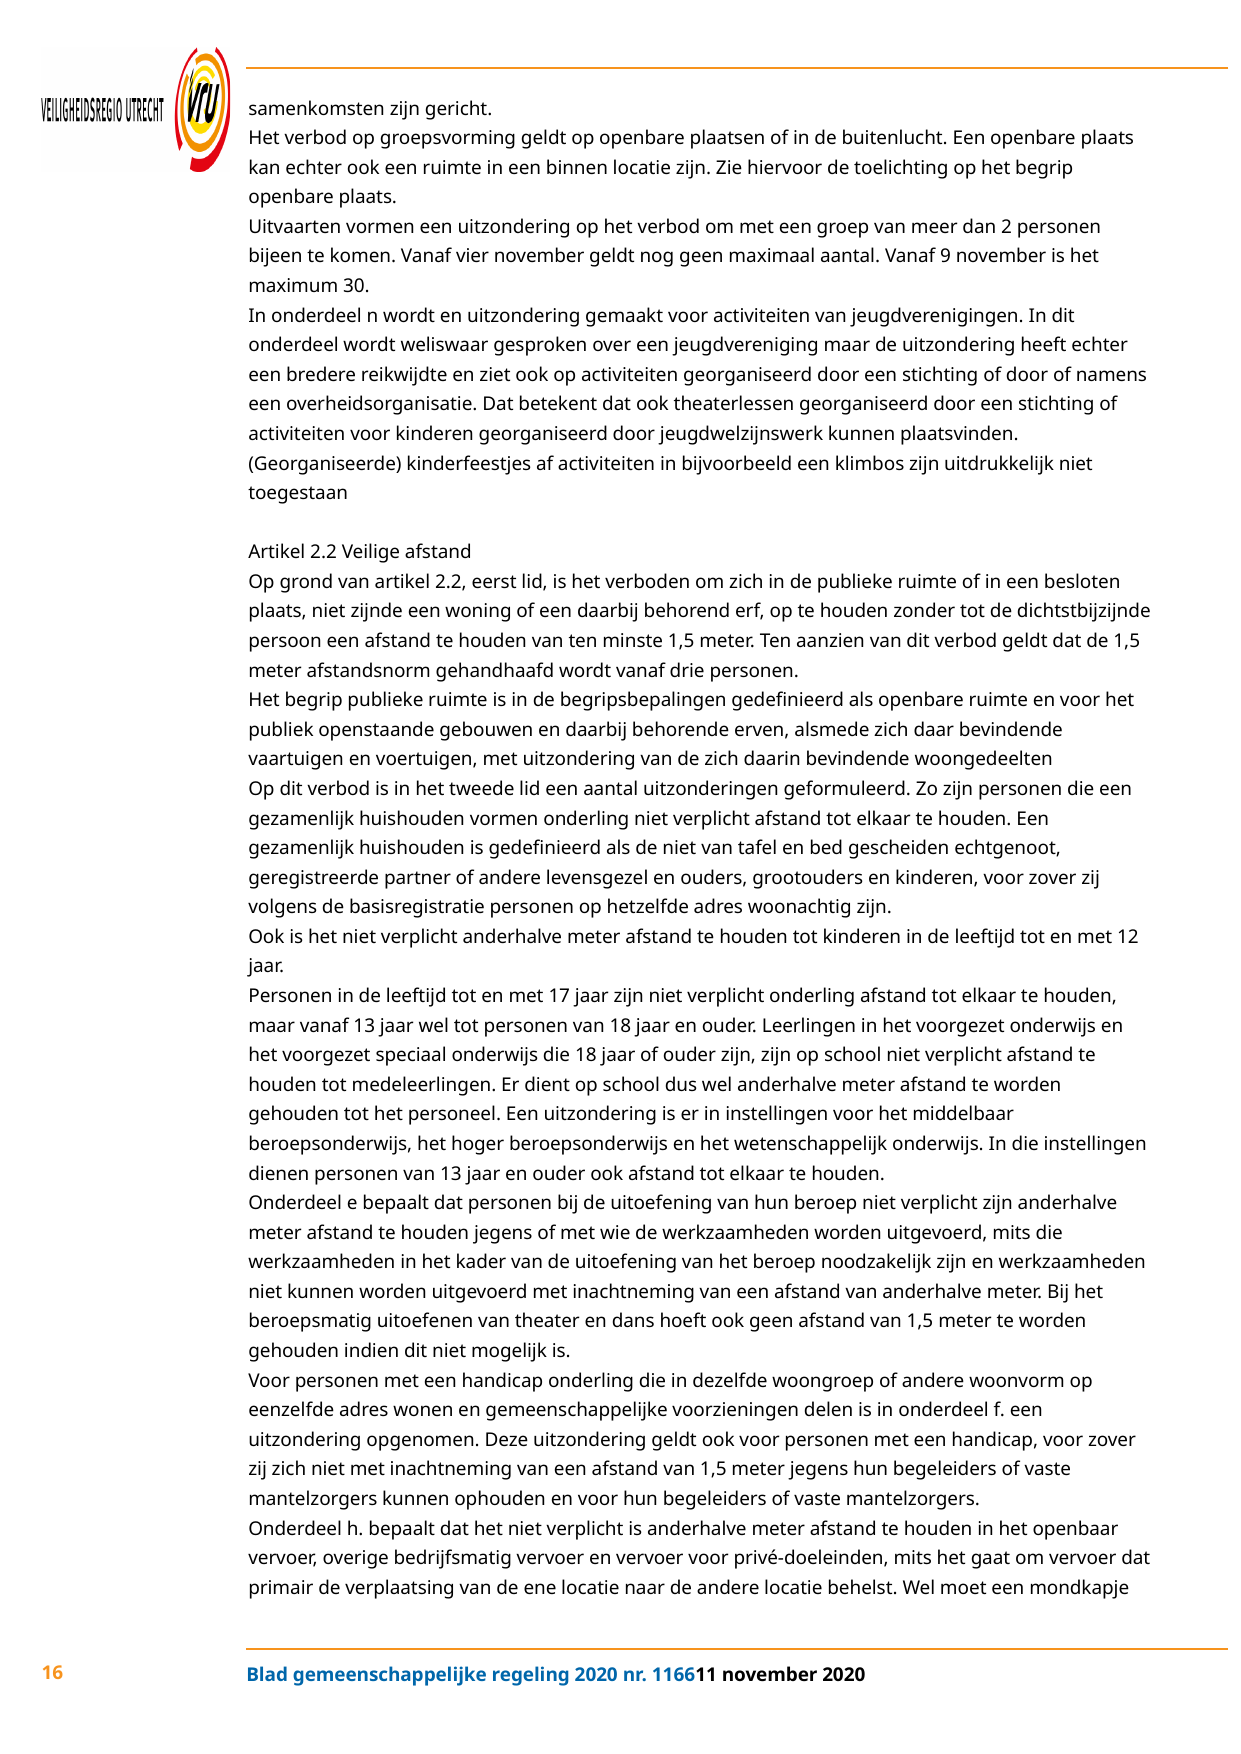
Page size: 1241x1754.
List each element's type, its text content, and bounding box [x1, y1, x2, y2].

text Artikel 2.2 Veilige afstand [248, 538, 1152, 564]
text Uitvaarten vormen een uitzondering op het verbod om met een groep van meer dan 2 personen bijeen te komen. Vanaf vier november geldt nog geen maximaal aantal. Vanaf 9 november is het maximum 30. [248, 213, 1152, 298]
text samenkomsten zijn gericht. [248, 95, 1152, 121]
text Voor personen met een handicap onderling die in dezelfde woongroep of andere woonvorm op eenzelfde adres wonen en gemeenschappelijke voorzieningen delen is in onderdeel f. een uitzondering opgenomen. Deze uitzondering geldt ook voor personen met een handicap, voor zover zij zich niet met inachtneming van een afstand van 1,5 meter jegens hun begeleiders of vaste mantelzorgers kunnen ophouden en voor hun begeleiders of vaste mantelzorgers. [248, 1367, 1152, 1511]
text In onderdeel n wordt en uitzondering gemaakt voor activiteiten van jeugdverenigingen. In dit onderdeel wordt weliswaar gesproken over een jeugdvereniging maar de uitzondering heeft echter een bredere reikwijdte en ziet ook op activiteiten georganiseerd door een stichting of door of namens een overheidsorganisatie. Dat betekent dat ook theaterlessen georganiseerd door een stichting of activiteiten voor kinderen georganiseerd door jeugdwelzijnswerk kunnen plaatsvinden. (Georganiseerde) kinderfeestjes af activiteiten in bijvoorbeeld een klimbos zijn uitdrukkelijk niet toegestaan [248, 302, 1152, 505]
text Onderdeel e bepaalt dat personen bij de uitoefening van hun beroep niet verplicht zijn anderhalve meter afstand te houden jegens of met wie de werkzaamheden worden uitgevoerd, mits die werkzaamheden in het kader van de uitoefening van het beroep noodzakelijk zijn en werkzaamheden niet kunnen worden uitgevoerd met inachtneming van een afstand van anderhalve meter. Bij het beroepsmatig uitoefenen van theater en dans hoeft ook geen afstand van 1,5 meter te worden gehouden indien dit niet mogelijk is. [248, 1189, 1152, 1363]
text Op grond van artikel 2.2, eerst lid, is het verboden om zich in de publieke ruimte of in een besloten plaats, niet zijnde een woning of een daarbij behorend erf, op te houden zonder tot de dichtstbijzijnde persoon een afstand te houden van ten minste 1,5 meter. Ten aanzien van dit verbod geldt dat de 1,5 meter afstandsnorm gehandhaafd wordt vanaf drie personen. [248, 568, 1152, 683]
text Ook is het niet verplicht anderhalve meter afstand te houden tot kinderen in de leeftijd tot en met 12 jaar. [248, 923, 1152, 978]
text Het begrip publieke ruimte is in de begripsbepalingen gedefinieerd als openbare ruimte en voor het publiek openstaande gebouwen en daarbij behorende erven, alsmede zich daar bevindende vaartuigen en voertuigen, met uitzondering van de zich daarin bevindende woongedeelten [248, 686, 1152, 771]
picture [41, 47, 231, 172]
text Onderdeel h. bepaalt dat het niet verplicht is anderhalve meter afstand te houden in het openbaar vervoer, overige bedrijfsmatig vervoer en vervoer voor privé-doeleinden, mits het gaat om vervoer dat primair de verplaatsing van de ene locatie naar de andere locatie behelst. Wel moet een mondkapje [248, 1515, 1152, 1600]
text Personen in de leeftijd tot en met 17 jaar zijn niet verplicht onderling afstand tot elkaar te houden, maar vanaf 13 jaar wel tot personen van 18 jaar en ouder. Leerlingen in het voorgezet onderwijs en het voorgezet speciaal onderwijs die 18 jaar of ouder zijn, zijn op school niet verplicht afstand te houden tot medeleerlingen. Er dient op school dus wel anderhalve meter afstand te worden gehouden tot het personeel. Een uitzondering is er in instellingen voor het middelbaar beroepsonderwijs, het hoger beroepsonderwijs en het wetenschappelijk onderwijs. In die instellingen dienen personen van 13 jaar en ouder ook afstand tot elkaar te houden. [248, 982, 1152, 1186]
text Op dit verbod is in het tweede lid een aantal uitzonderingen geformuleerd. Zo zijn personen die een gezamenlijk huishouden vormen onderling niet verplicht afstand tot elkaar te houden. Een gezamenlijk huishouden is gedefinieerd als de niet van tafel en bed gescheiden echtgenoot, geregistreerde partner of andere levensgezel en ouders, grootouders en kinderen, voor zover zij volgens de basisregistratie personen op hetzelfde adres woonachtig zijn. [248, 775, 1152, 919]
text Het verbod op groepsvorming geldt op openbare plaatsen of in de buitenlucht. Een openbare plaats kan echter ook een ruimte in een binnen locatie zijn. Zie hiervoor de toelichting op het begrip openbare plaats. [248, 124, 1152, 209]
